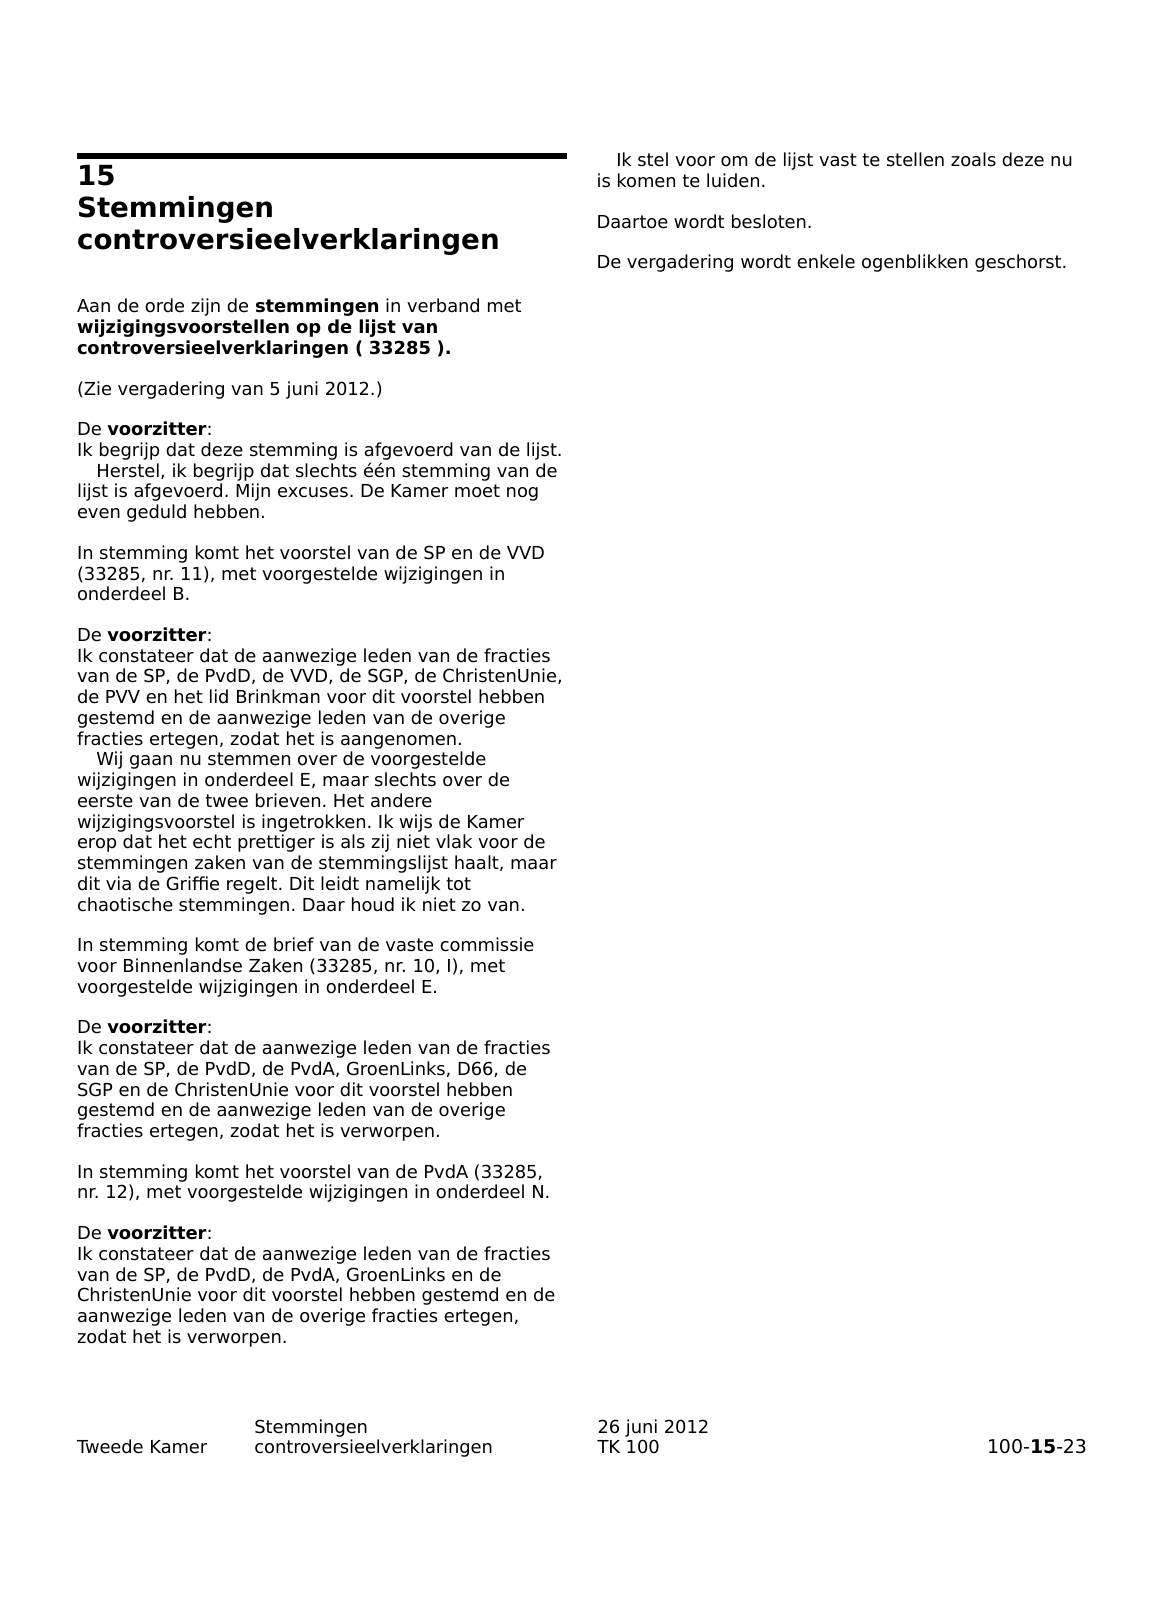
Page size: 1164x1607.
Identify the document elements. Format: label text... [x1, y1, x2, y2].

text De voorzitter: [77, 419, 567, 440]
text Ik stel voor om de lijst vast te stellen zoals deze nu is komen te luiden. [596, 150, 1087, 192]
text In stemming komt het voorstel van de PvdA (33285, nr. 12), met voorgestelde wijzigingen in onderdeel N. [77, 1162, 567, 1203]
text Wij gaan nu stemmen over de voorgestelde wijzigingen in onderdeel E, maar slechts over de eerste van de twee brieven. Het andere wijzigingsvoorstel is ingetrokken. Ik wijs de Kamer erop dat het echt prettiger is als zij niet vlak voor de stemmingen zaken van de stemmingslijst haalt, maar dit via de Griffie regelt. Dit leidt namelijk tot chaotische stemmingen. Daar houd ik niet zo van. [77, 749, 567, 915]
text Herstel, ik begrijp dat slechts één stemming van de lijst is afgevoerd. Mijn excuses. De Kamer moet nog even geduld hebben. [77, 461, 567, 523]
text De vergadering wordt enkele ogenblikken geschorst. [596, 252, 1087, 273]
text Ik constateer dat de aanwezige leden van de fracties van de SP, de PvdD, de VVD, de SGP, de ChristenUnie, de PVV en het lid Brinkman voor dit voorstel hebben gestemd en de aanwezige leden van de overige fracties ertegen, zodat het is aangenomen. [77, 646, 567, 749]
text De voorzitter: [77, 625, 567, 646]
text De voorzitter: [77, 1223, 567, 1244]
text In stemming komt het voorstel van de SP en de VVD (33285, nr. 11), met voorgestelde wijzigingen in onderdeel B. [77, 543, 567, 605]
text De voorzitter: [77, 1017, 567, 1038]
text In stemming komt de brief van de vaste commissie voor Binnenlandse Zaken (33285, nr. 10, I), met voorgestelde wijzigingen in onderdeel E. [77, 935, 567, 997]
text (Zie vergadering van 5 juni 2012.) [77, 378, 567, 399]
text Daartoe wordt besloten. [596, 212, 1087, 232]
text Ik begrijp dat deze stemming is afgevoerd van de lijst. [77, 440, 567, 461]
text Ik constateer dat de aanwezige leden van de fracties van de SP, de PvdD, de PvdA, GroenLinks en de ChristenUnie voor dit voorstel hebben gestemd en de aanwezige leden van de overige fracties ertegen, zodat het is verworpen. [77, 1244, 567, 1347]
text Aan de orde zijn de stemmingen in verband met wijzigingsvoorstellen op de lijst van controversieelverklaringen ( 33285 ). [77, 296, 567, 358]
title 15 Stemmingen controversieelverklaringen [77, 159, 567, 256]
text Ik constateer dat de aanwezige leden van de fracties van de SP, de PvdD, de PvdA, GroenLinks, D66, de SGP en de ChristenUnie voor dit voorstel hebben gestemd en de aanwezige leden van de overige fracties ertegen, zodat het is verworpen. [77, 1038, 567, 1142]
